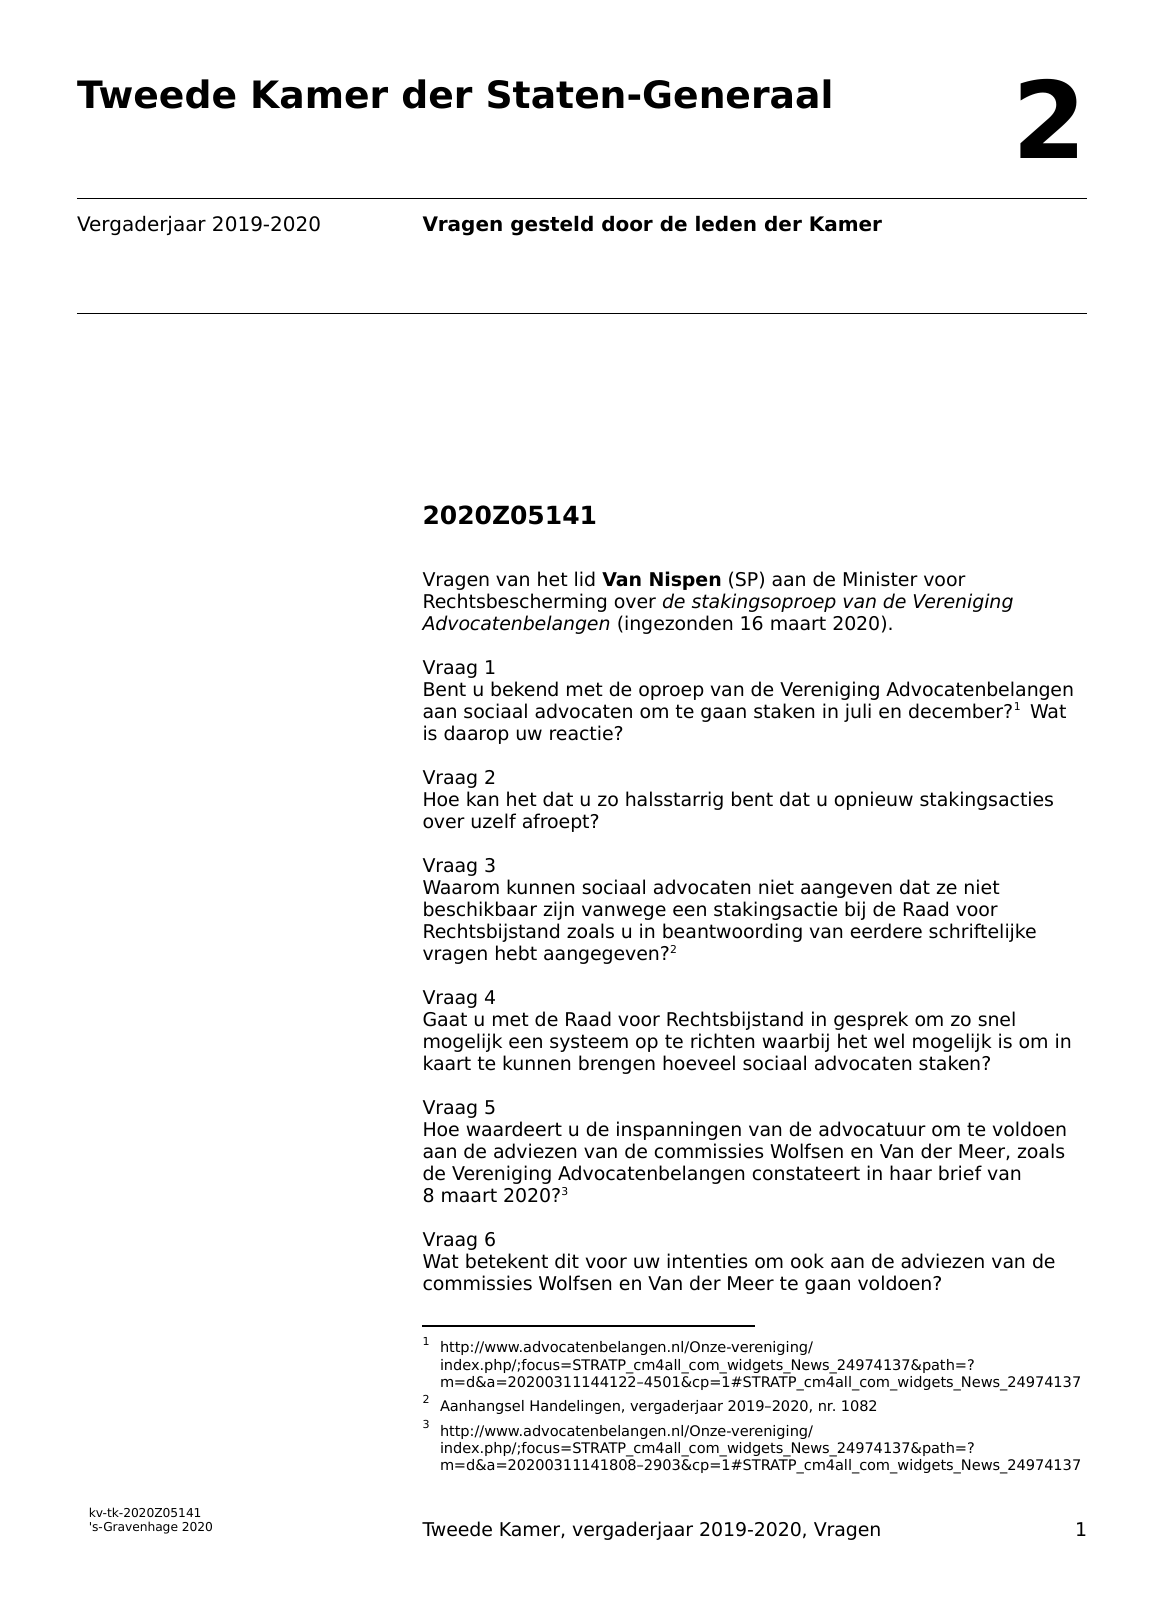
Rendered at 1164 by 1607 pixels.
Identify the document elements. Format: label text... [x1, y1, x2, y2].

text Wat betekent dit voor uw intenties om ook aan de adviezen van de commissies Wolfsen en Van der Meer te gaan voldoen? [422, 1251, 1087, 1295]
table_cell Vragen gesteld door de leden der Kamer [422, 199, 1087, 313]
text http://www.advocatenbelangen.nl/Onze-vereniging/index.php/;focus=STRATP_cm4all_com_widgets_News_24974137&path=?m=d&a=20200311141808–2903&cp=1#STRATP_cm4all_com_widgets_News_24974137 [422, 1418, 1087, 1474]
text 2020Z05141 [422, 501, 1087, 531]
text Bent u bekend met de oproep van de Vereniging Advocatenbelangen aan sociaal advocaten om te gaan staken in juli en december? Wat is daarop uw reactie? [422, 679, 1087, 745]
text Waarom kunnen sociaal advocaten niet aangeven dat ze niet beschikbaar zijn vanwege een stakingsactie bij de Raad voor Rechtsbijstand zoals u in beantwoording van eerdere schriftelijke vragen hebt aangegeven? [422, 877, 1087, 965]
text Vraag 6 [422, 1229, 1087, 1251]
text Vraag 4 [422, 987, 1087, 1009]
text Hoe waardeert u de inspanningen van de advocatuur om te voldoen aan de adviezen van de commissies Wolfsen en Van der Meer, zoals de Vereniging Advocatenbelangen constateert in haar brief van 8 maart 2020? [422, 1119, 1087, 1207]
table_header Tweede Kamer der Staten-Generaal [77, 59, 886, 198]
text Hoe kan het dat u zo halsstarrig bent dat u opnieuw stakingsacties over uzelf afroept? [422, 789, 1087, 833]
text http://www.advocatenbelangen.nl/Onze-vereniging/index.php/;focus=STRATP_cm4all_com_widgets_News_24974137&path=?m=d&a=20200311144122–4501&cp=1#STRATP_cm4all_com_widgets_News_24974137 [422, 1335, 1087, 1391]
text kv-tk-2020Z05141 [88, 1506, 323, 1520]
text Aanhangsel Handelingen, vergaderjaar 2019–2020, nr. 1082 [422, 1393, 1087, 1416]
text Vraag 1 [422, 657, 1087, 679]
text Vragen van het lid Van Nispen (SP) aan de Minister voor Rechtsbescherming over de stakingsoproep van de Vereniging Advocatenbelangen (ingezonden 16 maart 2020). [422, 569, 1087, 635]
table_header 2 [886, 59, 1087, 198]
table_cell Vergaderjaar 2019-2020 [77, 199, 422, 313]
text Gaat u met de Raad voor Rechtsbijstand in gesprek om zo snel mogelijk een systeem op te richten waarbij het wel mogelijk is om in kaart te kunnen brengen hoeveel sociaal advocaten staken? [422, 1009, 1087, 1075]
text Vraag 2 [422, 767, 1087, 789]
text Vraag 5 [422, 1097, 1087, 1119]
text Vraag 3 [422, 855, 1087, 877]
text 's-Gravenhage 2020 [88, 1520, 323, 1534]
